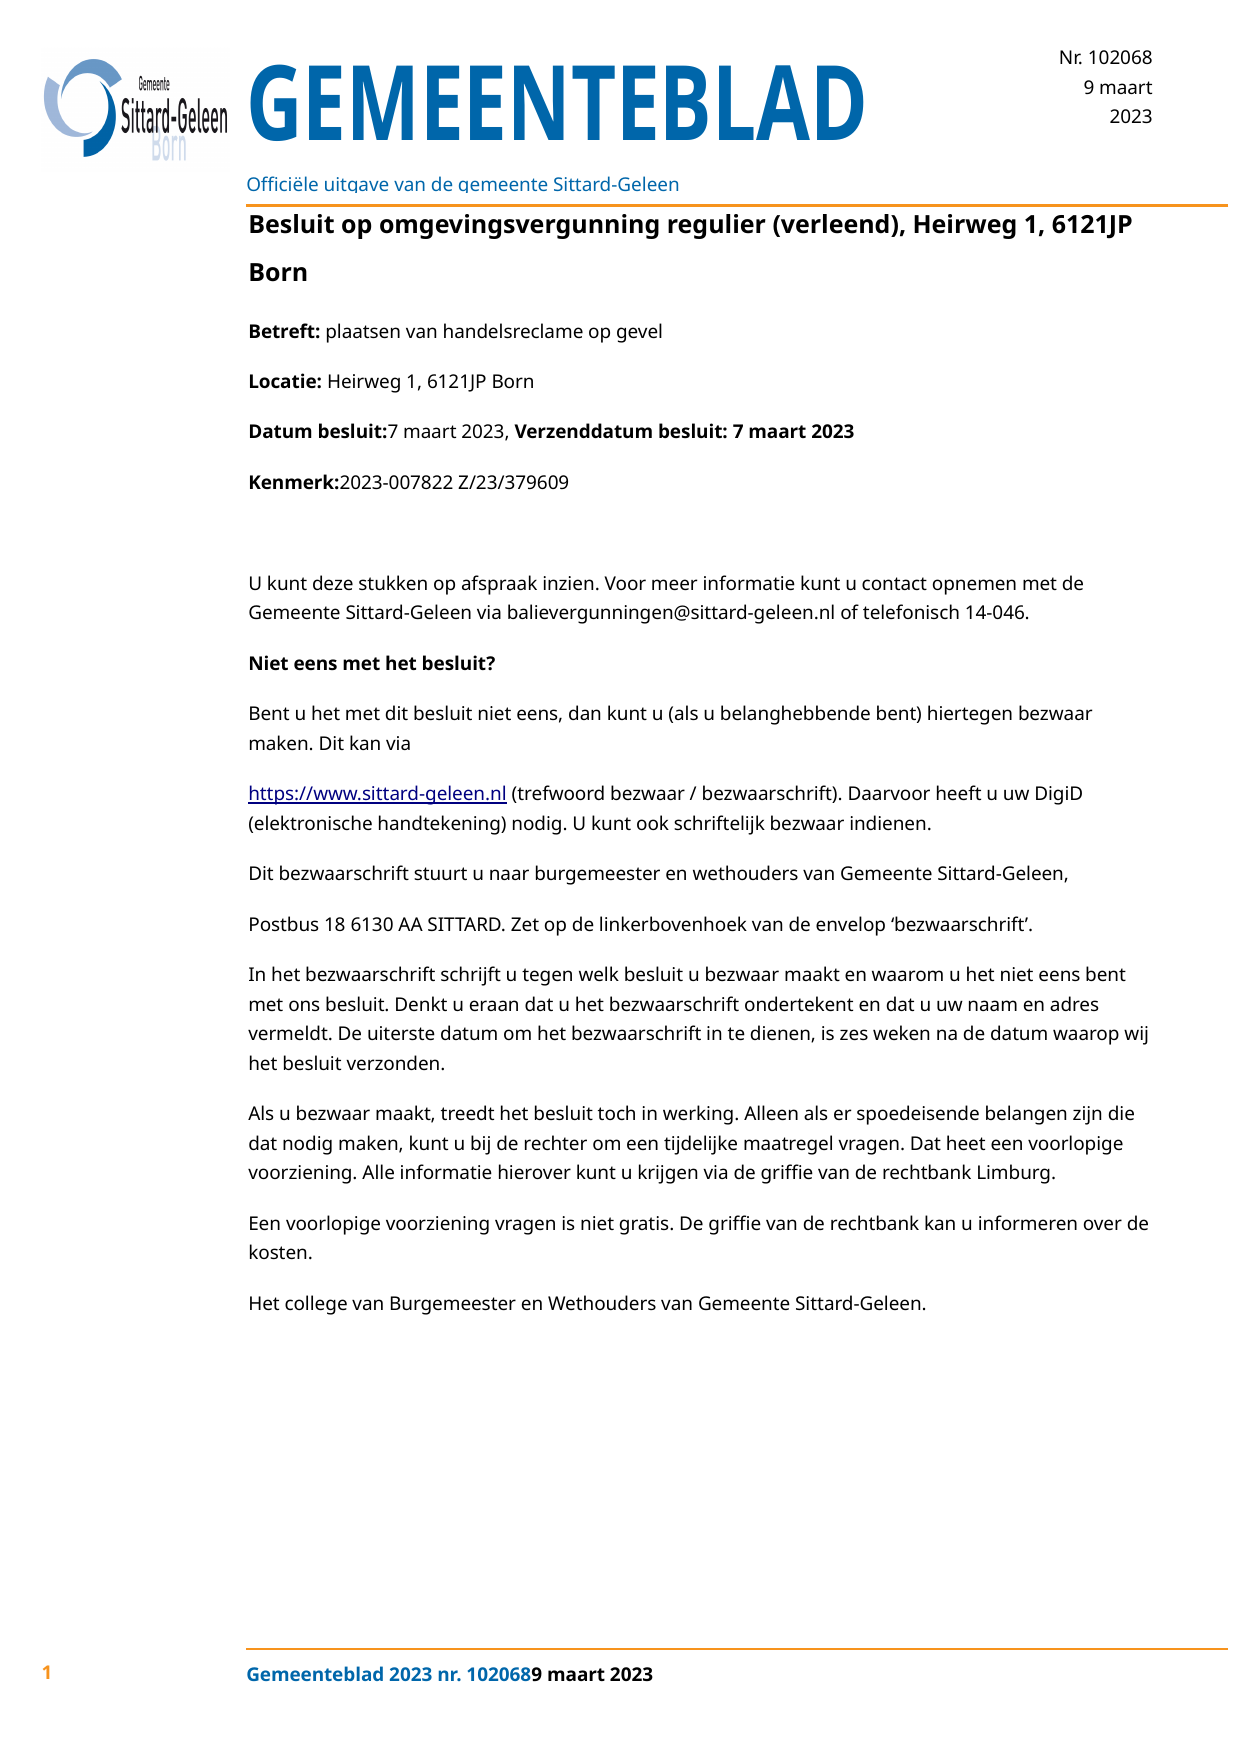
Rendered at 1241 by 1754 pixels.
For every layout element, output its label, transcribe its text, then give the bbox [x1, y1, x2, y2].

picture [41, 47, 231, 172]
text Niet eens met het besluit? [248, 650, 1152, 676]
text In het bezwaarschrift schrijft u tegen welk besluit u bezwaar maakt en waarom u het niet eens bent met ons besluit. Denkt u eraan dat u het bezwaarschrift ondertekent en dat u uw naam en adres vermeldt. De uiterste datum om het bezwaarschrift in te dienen, is zes weken na de datum waarop wij het besluit verzonden. [248, 961, 1152, 1076]
text Een voorlopige voorziening vragen is niet gratis. De griffie van de rechtbank kan u informeren over de kosten. [248, 1210, 1152, 1265]
text Het college van Burgemeester en Wethouders van Gemeente Sittard-Geleen. [248, 1290, 1152, 1316]
text https://www.sittard-geleen.nl (trefwoord bezwaar / bezwaarschrift). Daarvoor heeft u uw DigiD (elektronische handtekening) nodig. U kunt ook schriftelijk bezwaar indienen. [248, 780, 1152, 836]
text Locatie: Heirweg 1, 6121JP Born [248, 368, 1152, 394]
text Kenmerk:2023-007822 Z/23/379609 [248, 469, 1152, 495]
text Bent u het met dit besluit niet eens, dan kunt u (als u belanghebbende bent) hiertegen bezwaar maken. Dit kan via [248, 700, 1152, 756]
text Datum besluit:7 maart 2023, Verzenddatum besluit: 7 maart 2023 [248, 419, 1152, 444]
text Postbus 18 6130 AA SITTARD. Zet op de linkerbovenhoek van de envelop ‘bezwaarschrift’. [248, 911, 1152, 937]
text Besluit op omgevingsvergunning regulier (verleend), Heirweg 1, 6121JP Born [248, 207, 1152, 288]
text Als u bezwaar maakt, treedt het besluit toch in werking. Alleen als er spoedeisende belangen zijn die dat nodig maken, kunt u bij de rechter om een tijdelijke maatregel vragen. Dat heet een voorlopige voorziening. Alle informatie hierover kunt u krijgen via de griffie van de rechtbank Limburg. [248, 1100, 1152, 1185]
text Dit bezwaarschrift stuurt u naar burgemeester en wethouders van Gemeente Sittard-Geleen, [248, 860, 1152, 886]
text U kunt deze stukken op afspraak inzien. Voor meer informatie kunt u contact opnemen met de Gemeente Sittard-Geleen via balievergunningen@sittard-geleen.nl of telefonisch 14-046. [248, 570, 1152, 625]
text Betreft: plaatsen van handelsreclame op gevel [248, 318, 1152, 344]
